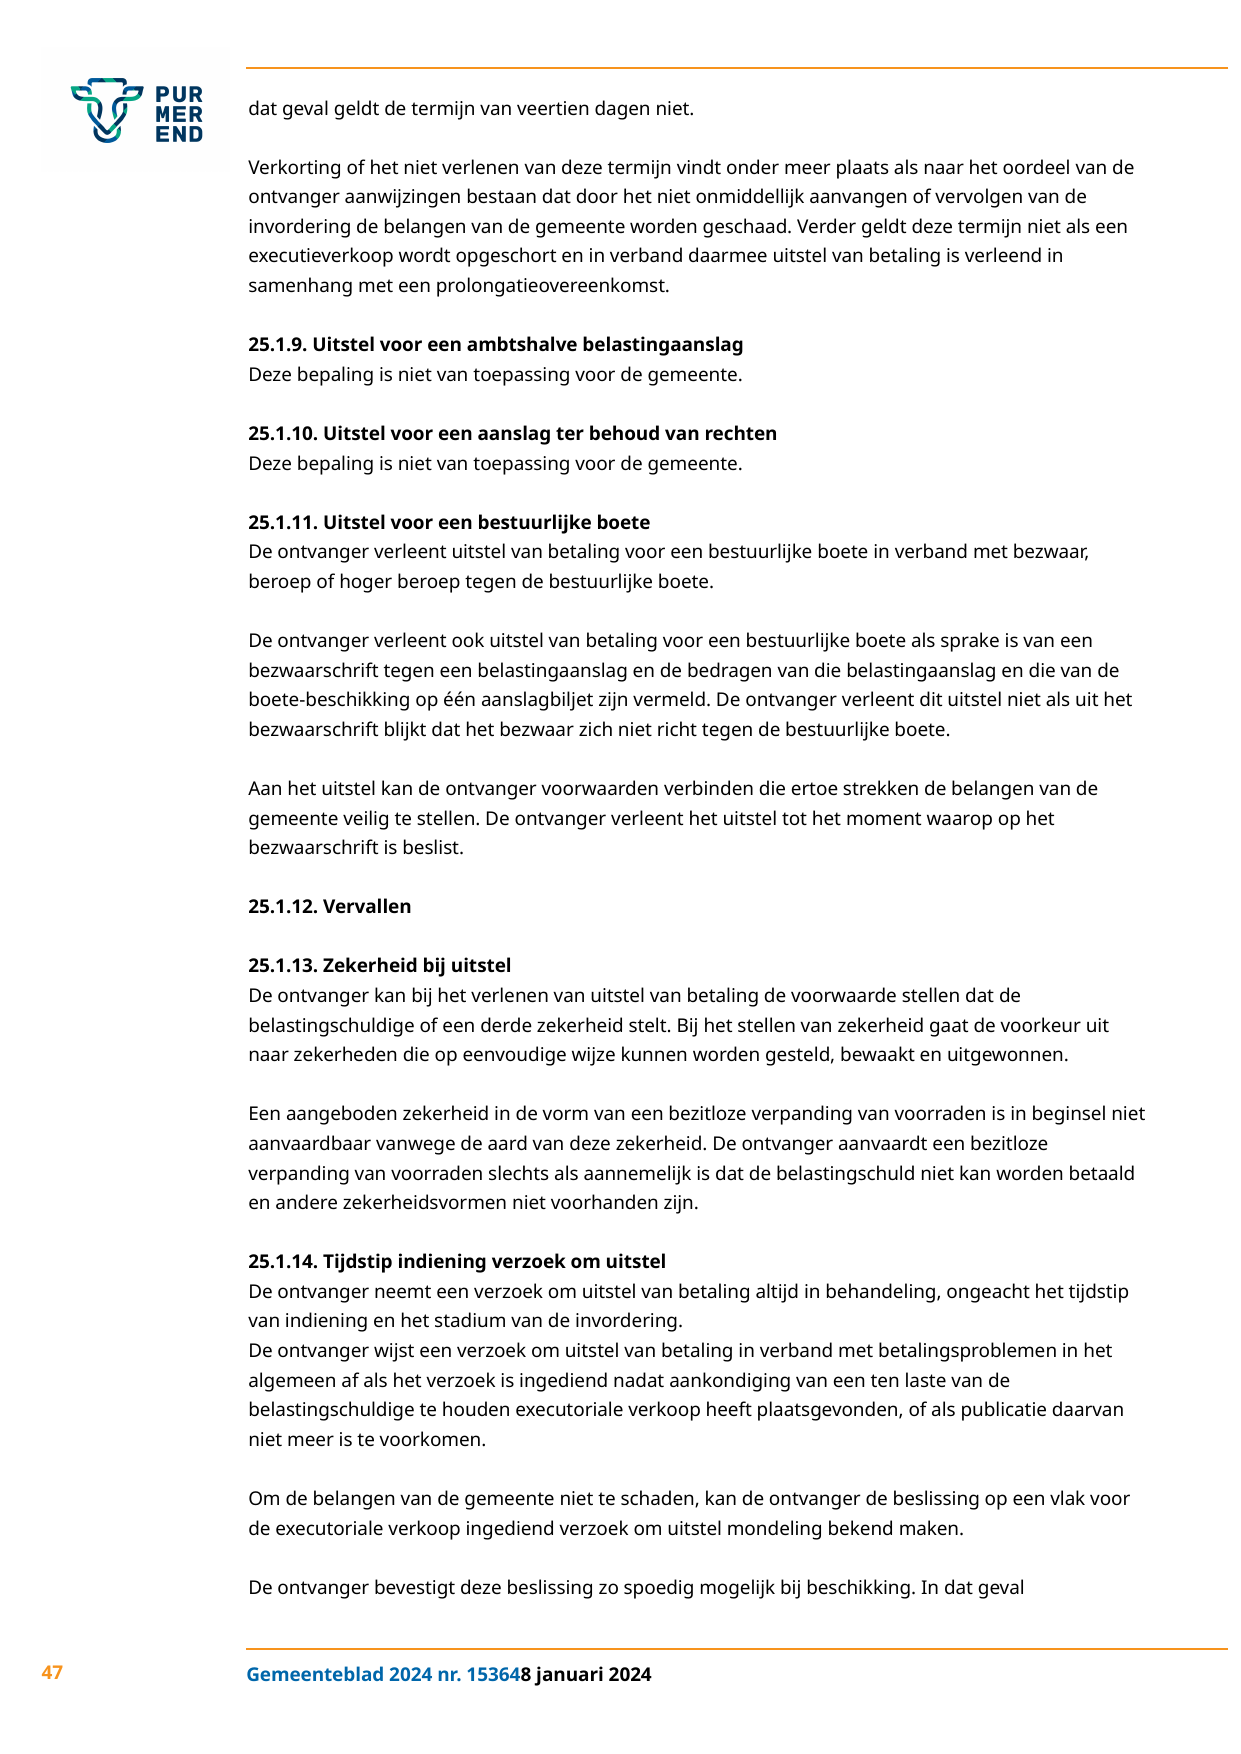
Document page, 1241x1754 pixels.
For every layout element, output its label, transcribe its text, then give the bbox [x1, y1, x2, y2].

text De ontvanger verleent ook uitstel van betaling voor een bestuurlijke boete als sprake is van een bezwaarschrift tegen een belastingaanslag en de bedragen van die belastingaanslag en die van de boete-beschikking op één aanslagbiljet zijn vermeld. De ontvanger verleent dit uitstel niet als uit het bezwaarschrift blijkt dat het bezwaar zich niet richt tegen de bestuurlijke boete. [248, 627, 1152, 742]
text 25.1.10. Uitstel voor een aanslag ter behoud van rechten [248, 420, 1152, 446]
text 25.1.9. Uitstel voor een ambtshalve belastingaanslag [248, 331, 1152, 357]
text Een aangeboden zekerheid in de vorm van een bezitloze verpanding van voorraden is in beginsel niet aanvaardbaar vanwege de aard van deze zekerheid. De ontvanger aanvaardt een bezitloze verpanding van voorraden slechts als aannemelijk is dat de belastingschuld niet kan worden betaald en andere zekerheidsvormen niet voorhanden zijn. [248, 1101, 1152, 1215]
text 25.1.13. Zekerheid bij uitstel [248, 953, 1152, 978]
text Verkorting of het niet verlenen van deze termijn vindt onder meer plaats als naar het oordeel van de ontvanger aanwijzingen bestaan dat door het niet onmiddellijk aanvangen of vervolgen van de invordering de belangen van de gemeente worden geschaad. Verder geldt deze termijn niet als een executieverkoop wordt opgeschort en in verband daarmee uitstel van betaling is verleend in samenhang met een prolongatieovereenkomst. [248, 154, 1152, 298]
text 25.1.11. Uitstel voor een bestuurlijke boete [248, 509, 1152, 535]
picture [41, 47, 231, 172]
text Deze bepaling is niet van toepassing voor de gemeente. [248, 450, 1152, 476]
text dat geval geldt de termijn van veertien dagen niet. [248, 95, 1152, 121]
text De ontvanger verleent uitstel van betaling voor een bestuurlijke boete in verband met bezwaar, beroep of hoger beroep tegen de bestuurlijke boete. [248, 538, 1152, 594]
text Aan het uitstel kan de ontvanger voorwaarden verbinden die ertoe strekken de belangen van de gemeente veilig te stellen. De ontvanger verleent het uitstel tot het moment waarop op het bezwaarschrift is beslist. [248, 775, 1152, 860]
text Om de belangen van de gemeente niet te schaden, kan de ontvanger de beslissing op een vlak voor de executoriale verkoop ingediend verzoek om uitstel mondeling bekend maken. [248, 1485, 1152, 1541]
text De ontvanger neemt een verzoek om uitstel van betaling altijd in behandeling, ongeacht het tijdstip van indiening en het stadium van de invordering. [248, 1278, 1152, 1333]
text De ontvanger kan bij het verlenen van uitstel van betaling de voorwaarde stellen dat de belastingschuldige of een derde zekerheid stelt. Bij het stellen van zekerheid gaat de voorkeur uit naar zekerheden die op eenvoudige wijze kunnen worden gesteld, bewaakt en uitgewonnen. [248, 982, 1152, 1067]
text 25.1.12. Vervallen [248, 893, 1152, 919]
text 25.1.14. Tijdstip indiening verzoek om uitstel [248, 1248, 1152, 1274]
text Deze bepaling is niet van toepassing voor de gemeente. [248, 361, 1152, 387]
text De ontvanger bevestigt deze beslissing zo spoedig mogelijk bij beschikking. In dat geval [248, 1574, 1152, 1600]
text De ontvanger wijst een verzoek om uitstel van betaling in verband met betalingsproblemen in het algemeen af als het verzoek is ingediend nadat aankondiging van een ten laste van de belastingschuldige te houden executoriale verkoop heeft plaatsgevonden, of als publicatie daarvan niet meer is te voorkomen. [248, 1337, 1152, 1452]
